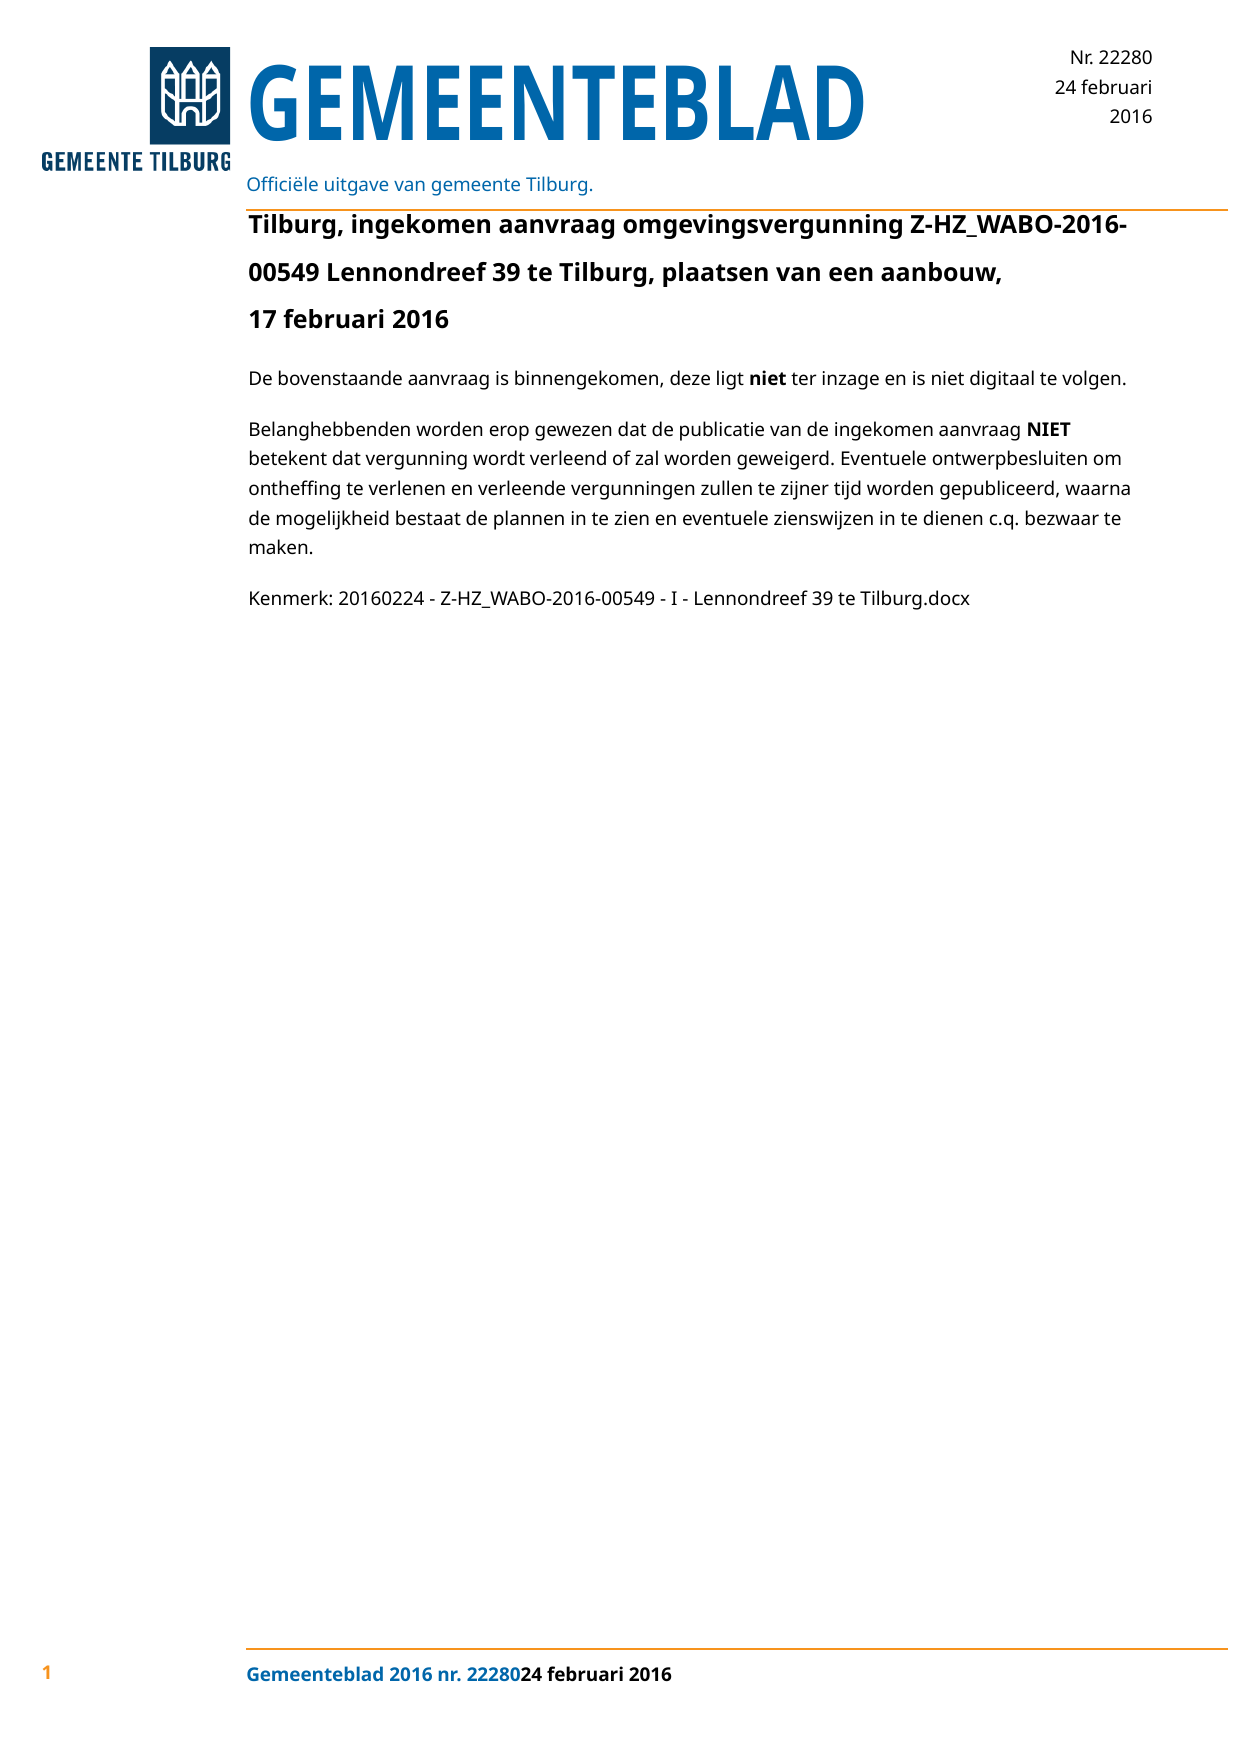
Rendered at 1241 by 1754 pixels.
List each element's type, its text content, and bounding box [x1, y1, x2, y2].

text Kenmerk: 20160224 - Z-HZ_WABO-2016-00549 - I - Lennondreef 39 te Tilburg.docx [248, 585, 1152, 610]
picture [41, 47, 231, 172]
text De bovenstaande aanvraag is binnengekomen, deze ligt niet ter inzage en is niet digitaal te volgen. [248, 366, 1152, 391]
text Belanghebbenden worden erop gewezen dat de publicatie van de ingekomen aanvraag NIET betekent dat vergunning wordt verleend of zal worden geweigerd. Eventuele ontwerpbesluiten om ontheffing te verlenen en verleende vergunningen zullen te zijner tijd worden gepubliceerd, waarna de mogelijkheid bestaat de plannen in te zien en eventuele zienswijzen in te dienen c.q. bezwaar te maken. [248, 416, 1152, 560]
text Tilburg, ingekomen aanvraag omgevingsvergunning Z-HZ_WABO-2016-00549 Lennondreef 39 te Tilburg, plaatsen van een aanbouw, 17 februari 2016 [248, 211, 1152, 336]
